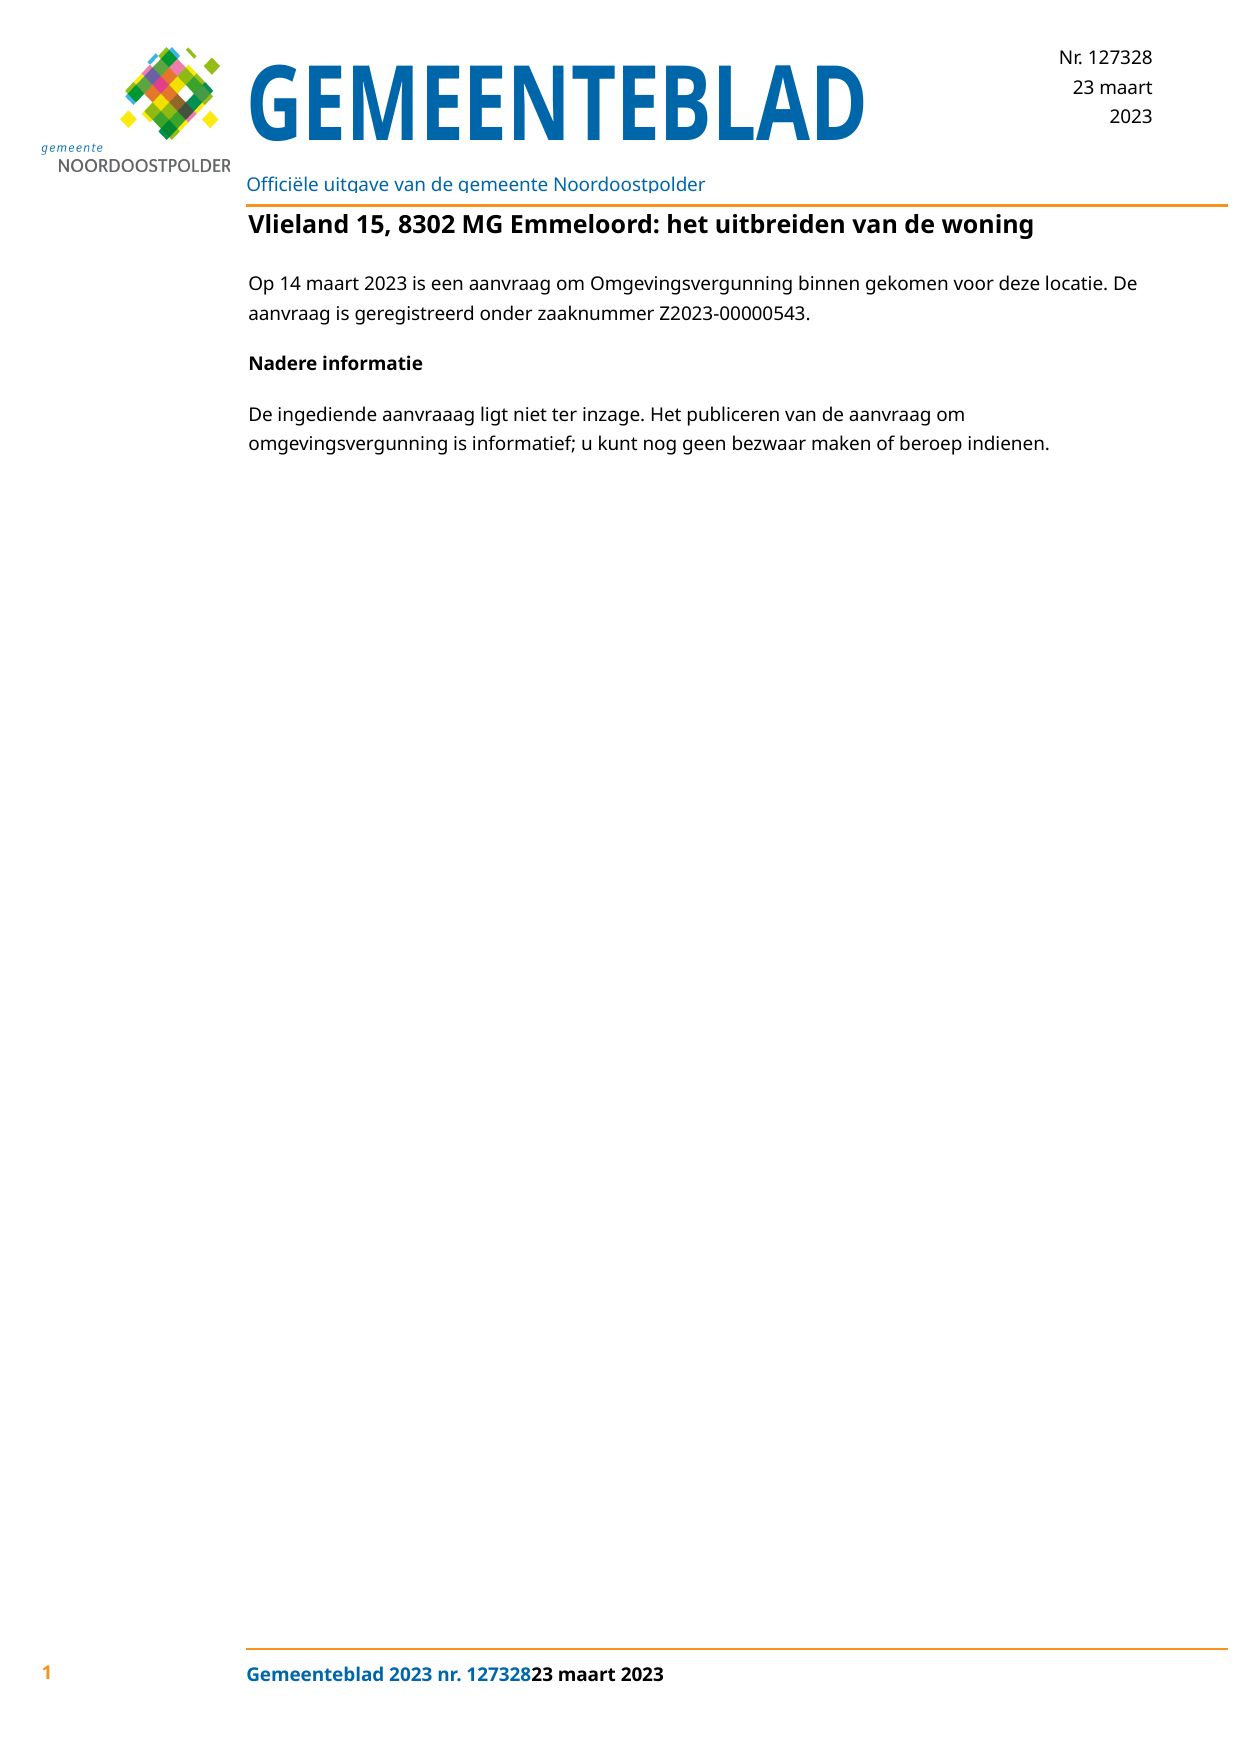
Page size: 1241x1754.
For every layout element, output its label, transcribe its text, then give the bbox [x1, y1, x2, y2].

text De ingediende aanvraaag ligt niet ter inzage. Het publiceren van de aanvraag om omgevingsvergunning is informatief; u kunt nog geen bezwaar maken of beroep indienen. [248, 401, 1152, 456]
picture [41, 47, 231, 172]
text Op 14 maart 2023 is een aanvraag om Omgevingsvergunning binnen gekomen voor deze locatie. De aanvraag is geregistreerd onder zaaknummer Z2023-00000543. [248, 270, 1152, 326]
text Nadere informatie [248, 350, 1152, 376]
text Vlieland 15, 8302 MG Emmeloord: het uitbreiden van de woning [248, 207, 1152, 241]
